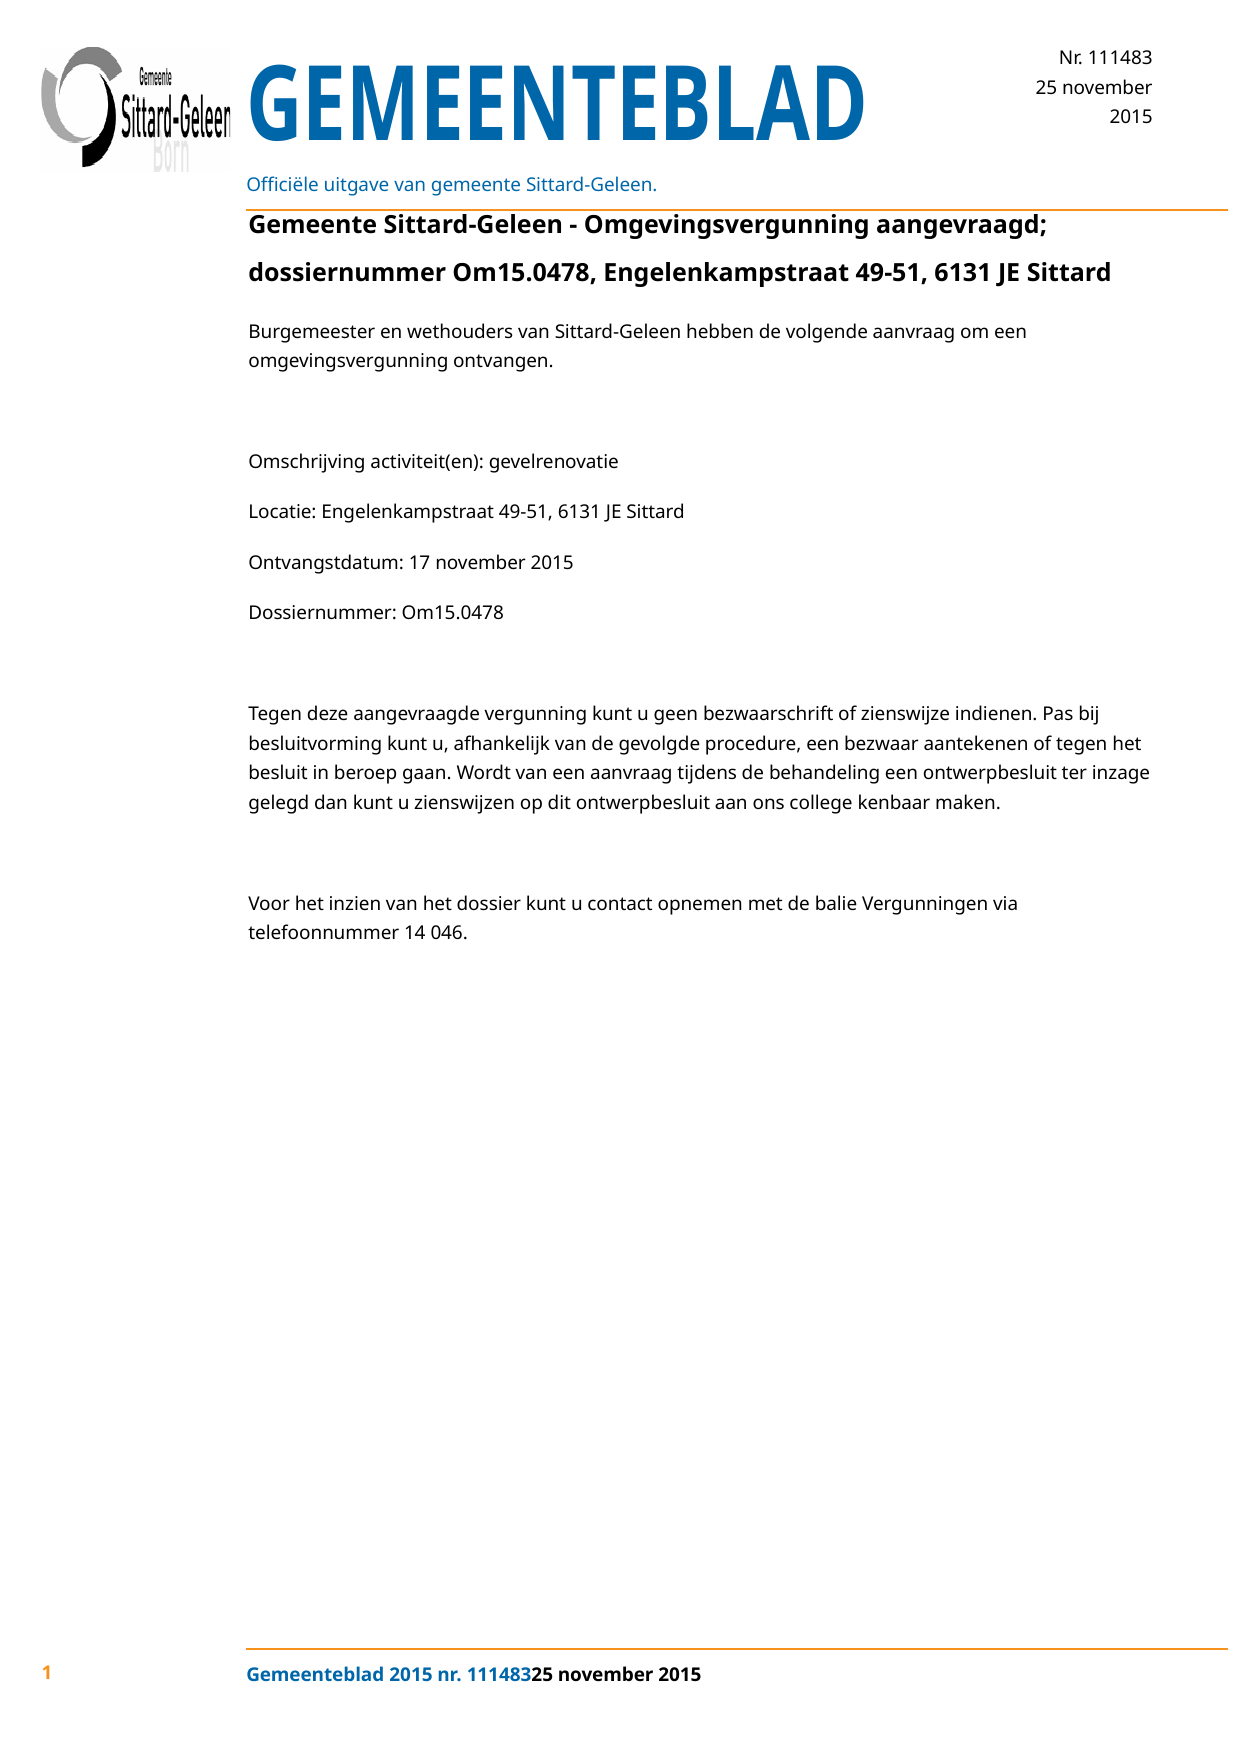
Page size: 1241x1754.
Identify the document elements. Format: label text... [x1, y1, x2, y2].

text Tegen deze aangevraagde vergunning kunt u geen bezwaarschrift of zienswijze indienen. Pas bij besluitvorming kunt u, afhankelijk van de gevolgde procedure, een bezwaar aantekenen of tegen het besluit in beroep gaan. Wordt van een aanvraag tijdens de behandeling een ontwerpbesluit ter inzage gelegd dan kunt u zienswijzen op dit ontwerpbesluit aan ons college kenbaar maken. [248, 700, 1152, 815]
text Dossiernummer: Om15.0478 [248, 599, 1152, 625]
text Gemeente Sittard-Geleen - Omgevingsvergunning aangevraagd; dossiernummer Om15.0478, Engelenkampstraat 49-51, 6131 JE Sittard [248, 211, 1152, 288]
text Voor het inzien van het dossier kunt u contact opnemen met de balie Vergunningen via telefoonnummer 14 046. [248, 890, 1152, 945]
text Ontvangstdatum: 17 november 2015 [248, 549, 1152, 575]
text Locatie: Engelenkampstraat 49-51, 6131 JE Sittard [248, 499, 1152, 524]
picture [41, 47, 231, 172]
text Burgemeester en wethouders van Sittard-Geleen hebben de volgende aanvraag om een omgevingsvergunning ontvangen. [248, 318, 1152, 373]
text Omschrijving activiteit(en): gevelrenovatie [248, 448, 1152, 474]
